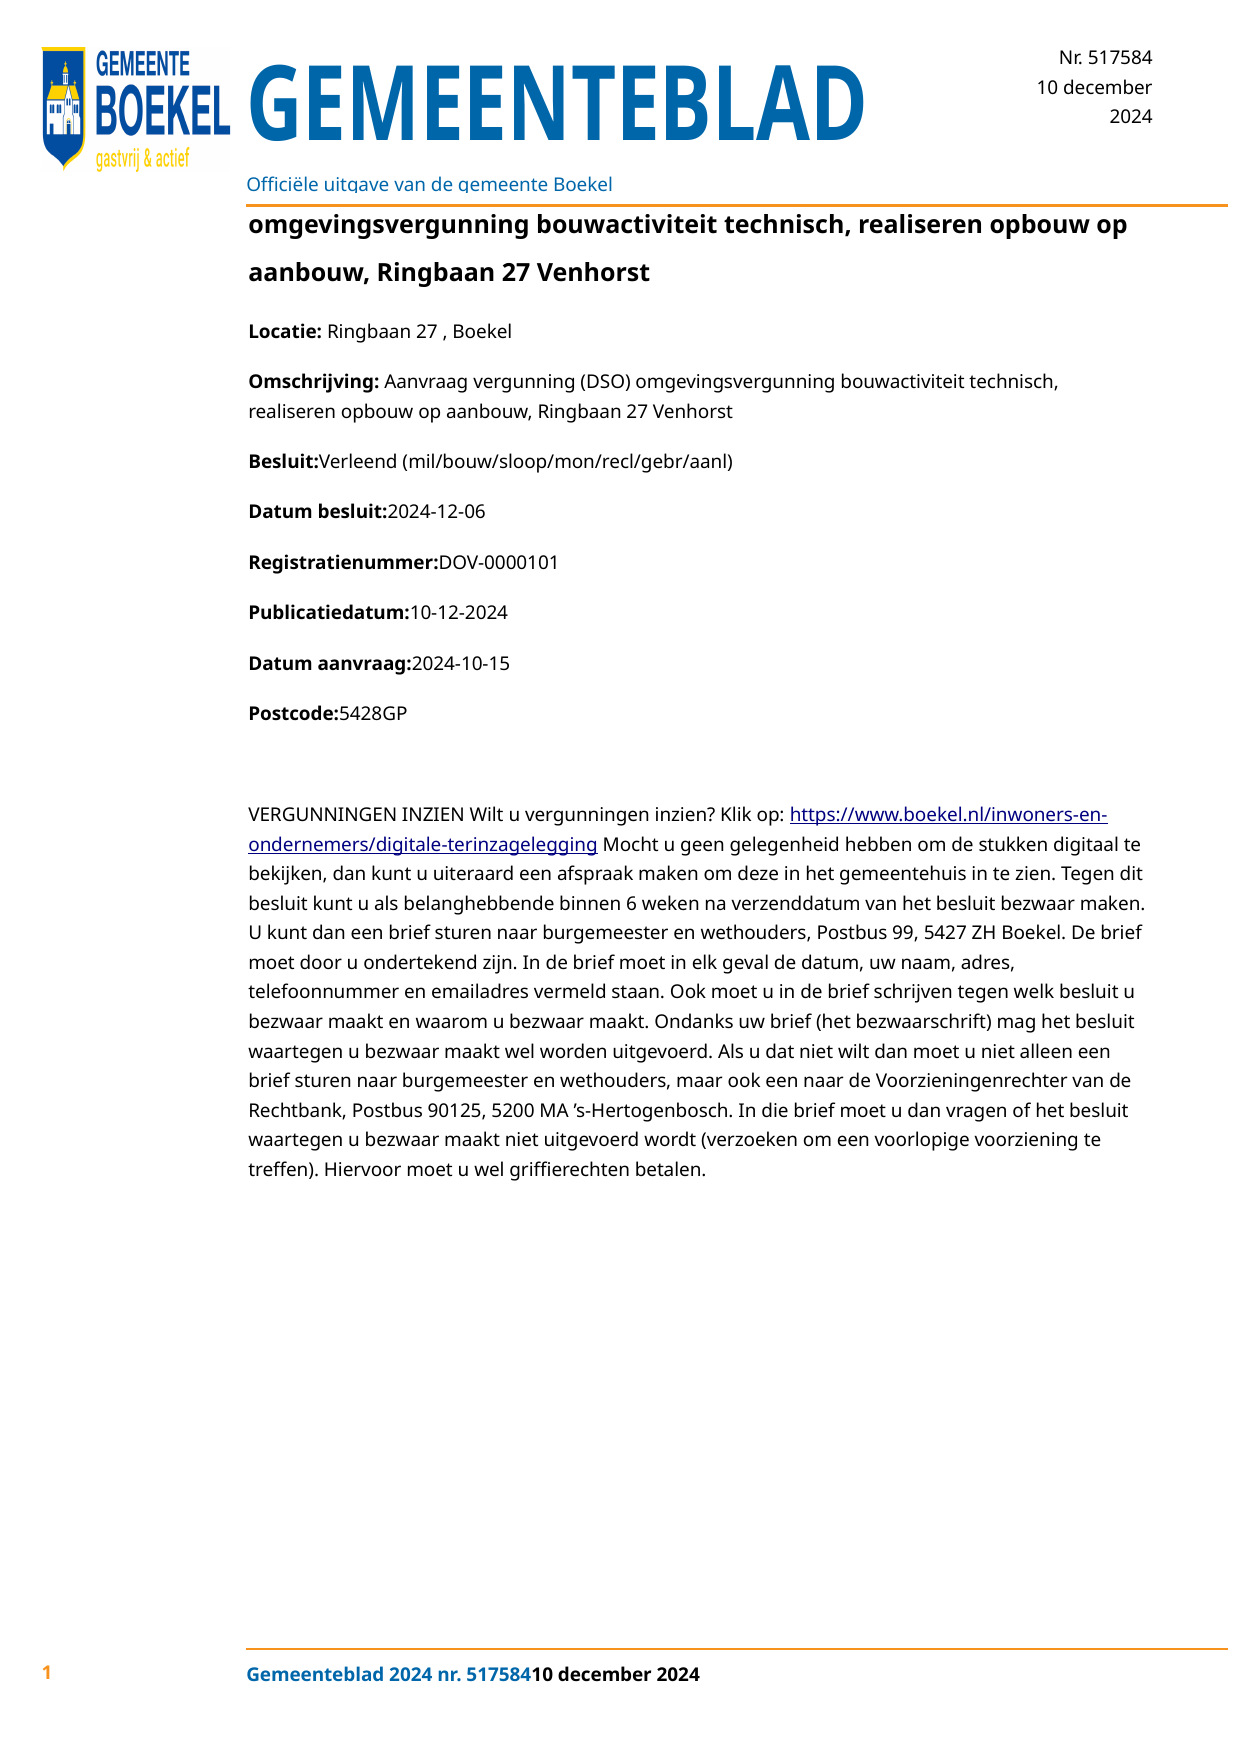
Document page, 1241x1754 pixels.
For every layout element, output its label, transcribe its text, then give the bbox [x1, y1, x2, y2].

text VERGUNNINGEN INZIEN Wilt u vergunningen inzien? Klik op: https://www.boekel.nl/inwoners-en-ondernemers/digitale-terinzagelegging Mocht u geen gelegenheid hebben om de stukken digitaal te bekijken, dan kunt u uiteraard een afspraak maken om deze in het gemeentehuis in te zien. Tegen dit besluit kunt u als belanghebbende binnen 6 weken na verzenddatum van het besluit bezwaar maken. U kunt dan een brief sturen naar burgemeester en wethouders, Postbus 99, 5427 ZH Boekel. De brief moet door u ondertekend zijn. In de brief moet in elk geval de datum, uw naam, adres, telefoonnummer en emailadres vermeld staan. Ook moet u in de brief schrijven tegen welk besluit u bezwaar maakt en waarom u bezwaar maakt. Ondanks uw brief (het bezwaarschrift) mag het besluit waartegen u bezwaar maakt wel worden uitgevoerd. Als u dat niet wilt dan moet u niet alleen een brief sturen naar burgemeester en wethouders, maar ook een naar de Voorzieningenrechter van de Rechtbank, Postbus 90125, 5200 MA ’s-Hertogenbosch. In die brief moet u dan vragen of het besluit waartegen u bezwaar maakt niet uitgevoerd wordt (verzoeken om een voorlopige voorziening te treffen). Hiervoor moet u wel griffierechten betalen. [248, 801, 1152, 1182]
text Datum besluit:2024-12-06 [248, 499, 1152, 524]
text omgevingsvergunning bouwactiviteit technisch, realiseren opbouw op aanbouw, Ringbaan 27 Venhorst [248, 207, 1152, 288]
picture [41, 47, 231, 172]
text Postcode:5428GP [248, 700, 1152, 726]
text Besluit:Verleend (mil/bouw/sloop/mon/recl/gebr/aanl) [248, 448, 1152, 474]
text Publicatiedatum:10-12-2024 [248, 599, 1152, 625]
text Registratienummer:DOV-0000101 [248, 549, 1152, 575]
text Omschrijving: Aanvraag vergunning (DSO) omgevingsvergunning bouwactiviteit technisch, realiseren opbouw op aanbouw, Ringbaan 27 Venhorst [248, 368, 1152, 424]
text Datum aanvraag:2024-10-15 [248, 650, 1152, 676]
text Locatie: Ringbaan 27 , Boekel [248, 318, 1152, 344]
